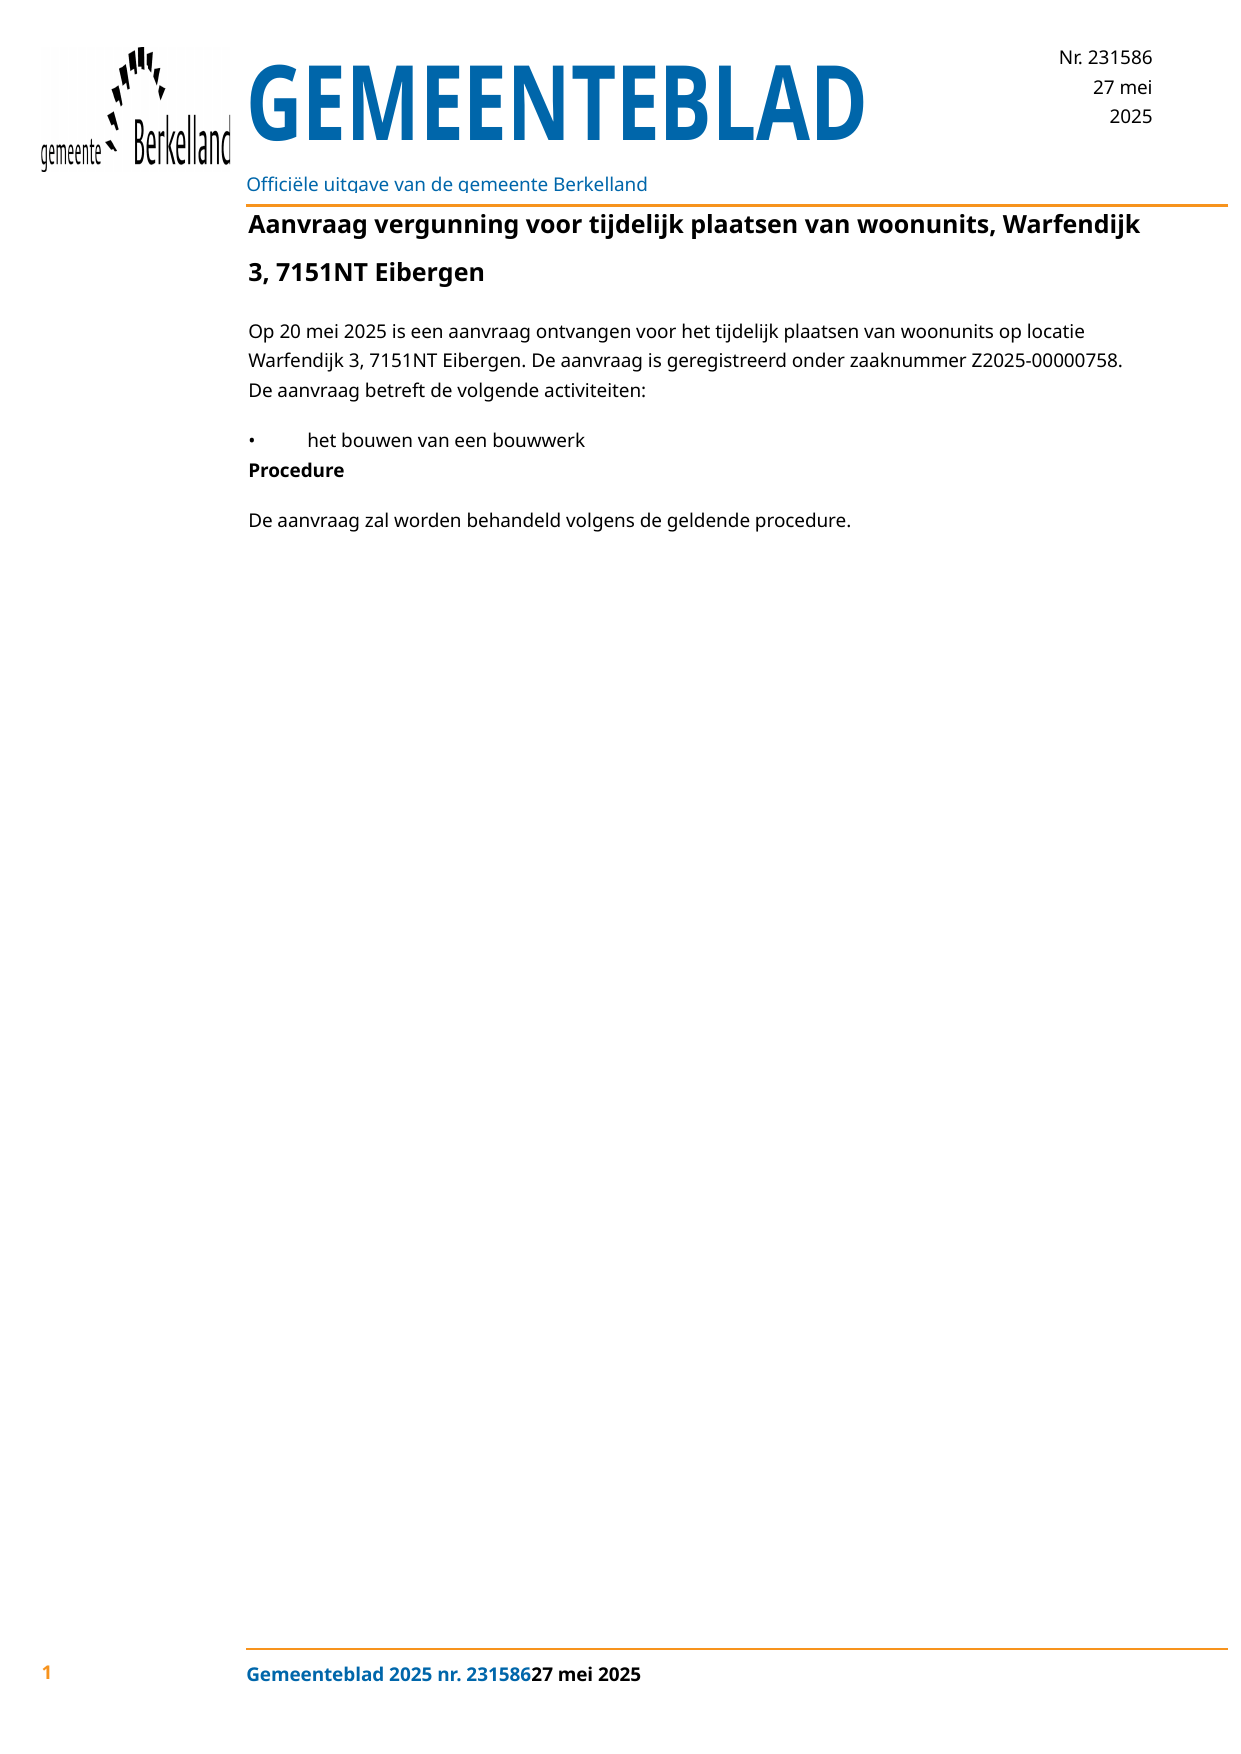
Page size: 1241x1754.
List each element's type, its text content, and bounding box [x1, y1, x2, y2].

text Aanvraag vergunning voor tijdelijk plaatsen van woonunits, Warfendijk 3, 7151NT Eibergen [248, 207, 1152, 288]
text De aanvraag zal worden behandeld volgens de geldende procedure. [248, 507, 1152, 533]
text Op 20 mei 2025 is een aanvraag ontvangen voor het tijdelijk plaatsen van woonunits op locatie Warfendijk 3, 7151NT Eibergen. De aanvraag is geregistreerd onder zaaknummer Z2025-00000758. De aanvraag betreft de volgende activiteiten: [248, 318, 1152, 403]
picture [41, 47, 231, 172]
text Procedure [248, 457, 1152, 483]
list het bouwen van een bouwwerk [248, 427, 1152, 453]
